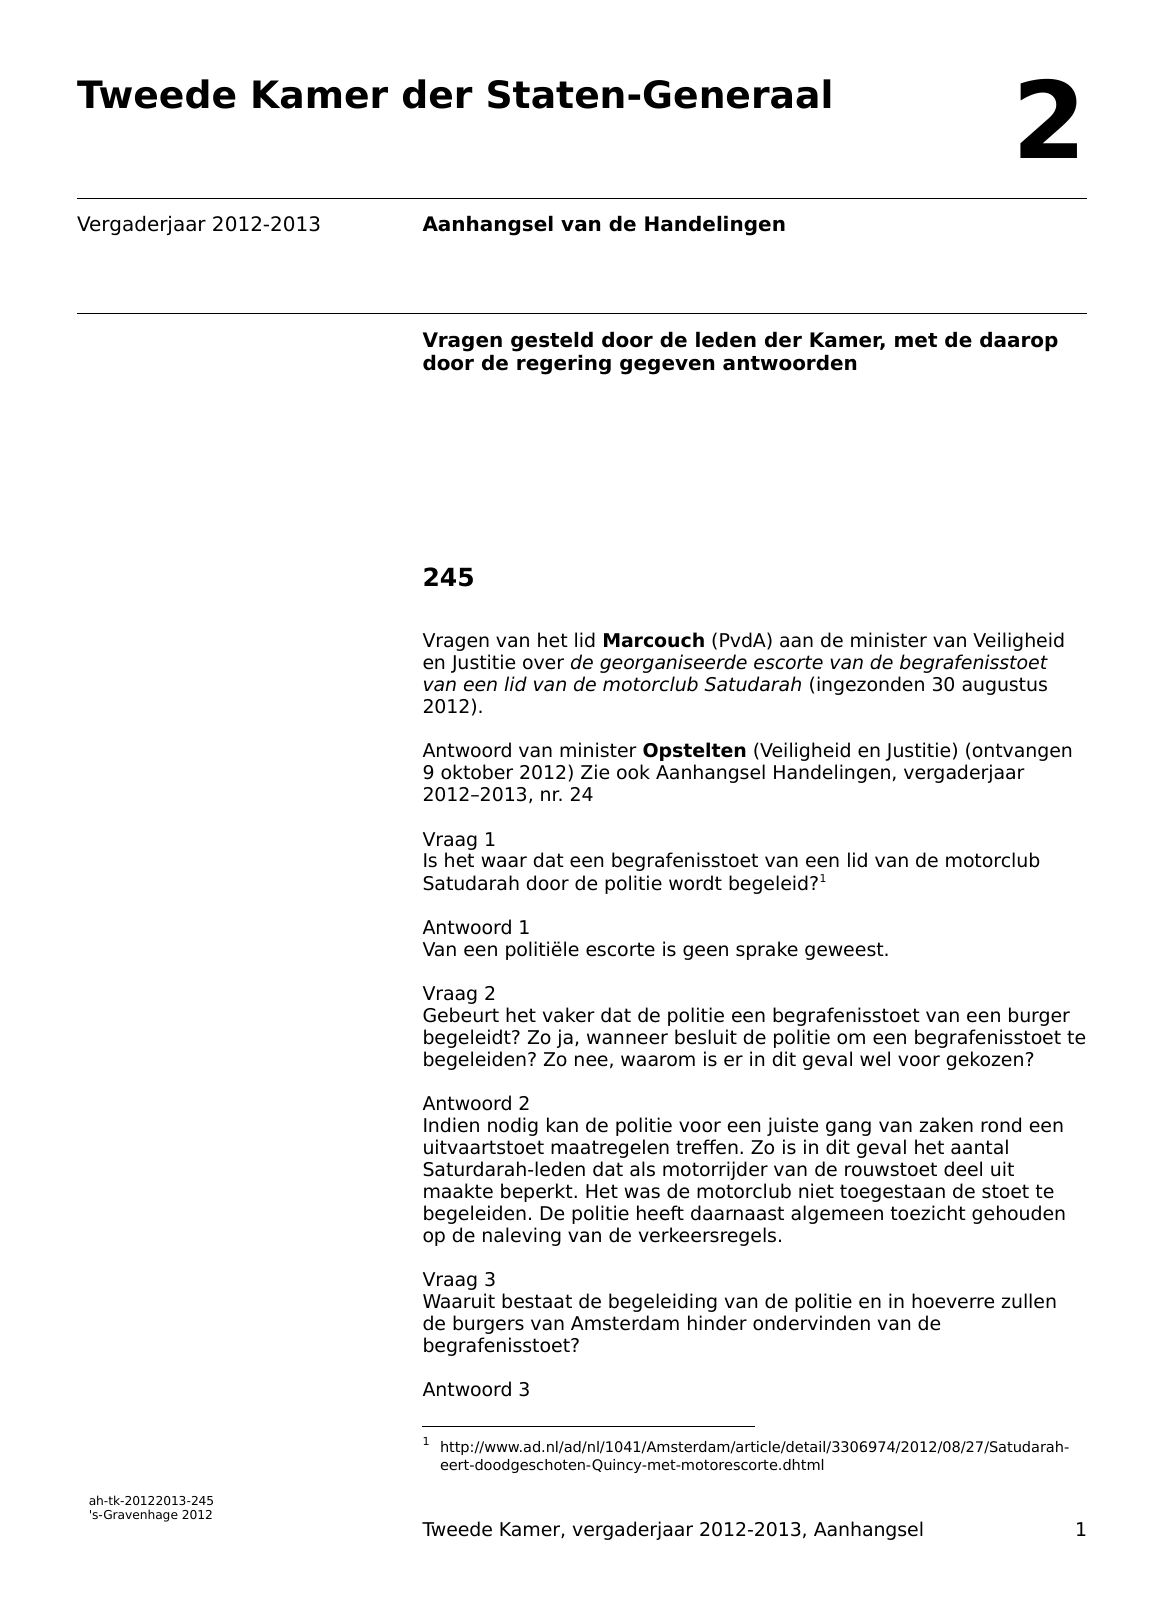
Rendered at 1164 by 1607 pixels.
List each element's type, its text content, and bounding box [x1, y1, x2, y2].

table_cell Vragen gesteld door de leden der Kamer, met de daarop door de regering gegeven antwoorden [422, 314, 1087, 375]
text 's-Gravenhage 2012 [88, 1508, 323, 1522]
text http://www.ad.nl/ad/nl/1041/Amsterdam/article/detail/3306974/2012/08/27/Satudarah-eert-doodgeschoten-Quincy-met-motorescorte.dhtml [422, 1435, 1087, 1474]
text Vraag 1 [422, 828, 1087, 850]
text Vraag 2 [422, 983, 1087, 1005]
table_header Tweede Kamer der Staten-Generaal [77, 59, 886, 198]
text ah-tk-20122013-245 [88, 1494, 323, 1508]
text Vragen van het lid Marcouch (PvdA) aan de minister van Veiligheid en Justitie over de georganiseerde escorte van de begrafenisstoet van een lid van de motorclub Satudarah (ingezonden 30 augustus 2012). [422, 630, 1087, 718]
text Antwoord 3 [422, 1379, 1087, 1401]
text Gebeurt het vaker dat de politie een begrafenisstoet van een burger begeleidt? Zo ja, wanneer besluit de politie om een begrafenisstoet te begeleiden? Zo nee, waarom is er in dit geval wel voor gekozen? [422, 1005, 1087, 1071]
table_cell Vergaderjaar 2012-2013 [77, 199, 422, 313]
text Indien nodig kan de politie voor een juiste gang van zaken rond een uitvaartstoet maatregelen treffen. Zo is in dit geval het aantal Saturdarah-leden dat als motorrijder van de rouwstoet deel uit maakte beperkt. Het was de motorclub niet toegestaan de stoet te begeleiden. De politie heeft daarnaast algemeen toezicht gehouden op de naleving van de verkeersregels. [422, 1115, 1087, 1247]
table_cell [77, 314, 422, 375]
table_header 2 [886, 59, 1087, 198]
text 245 [422, 563, 1087, 592]
text Vraag 3 [422, 1269, 1087, 1291]
text Antwoord van minister Opstelten (Veiligheid en Justitie) (ontvangen 9 oktober 2012) Zie ook Aanhangsel Handelingen, vergaderjaar 2012–2013, nr. 24 [422, 740, 1087, 806]
table_cell Aanhangsel van de Handelingen [422, 199, 1087, 313]
text Antwoord 1 [422, 917, 1087, 938]
text Van een politiële escorte is geen sprake geweest. [422, 938, 1087, 961]
text Waaruit bestaat de begeleiding van de politie en in hoeverre zullen de burgers van Amsterdam hinder ondervinden van de begrafenisstoet? [422, 1291, 1087, 1357]
text Antwoord 2 [422, 1093, 1087, 1115]
text Is het waar dat een begrafenisstoet van een lid van de motorclub Satudarah door de politie wordt begeleid? [422, 850, 1087, 894]
